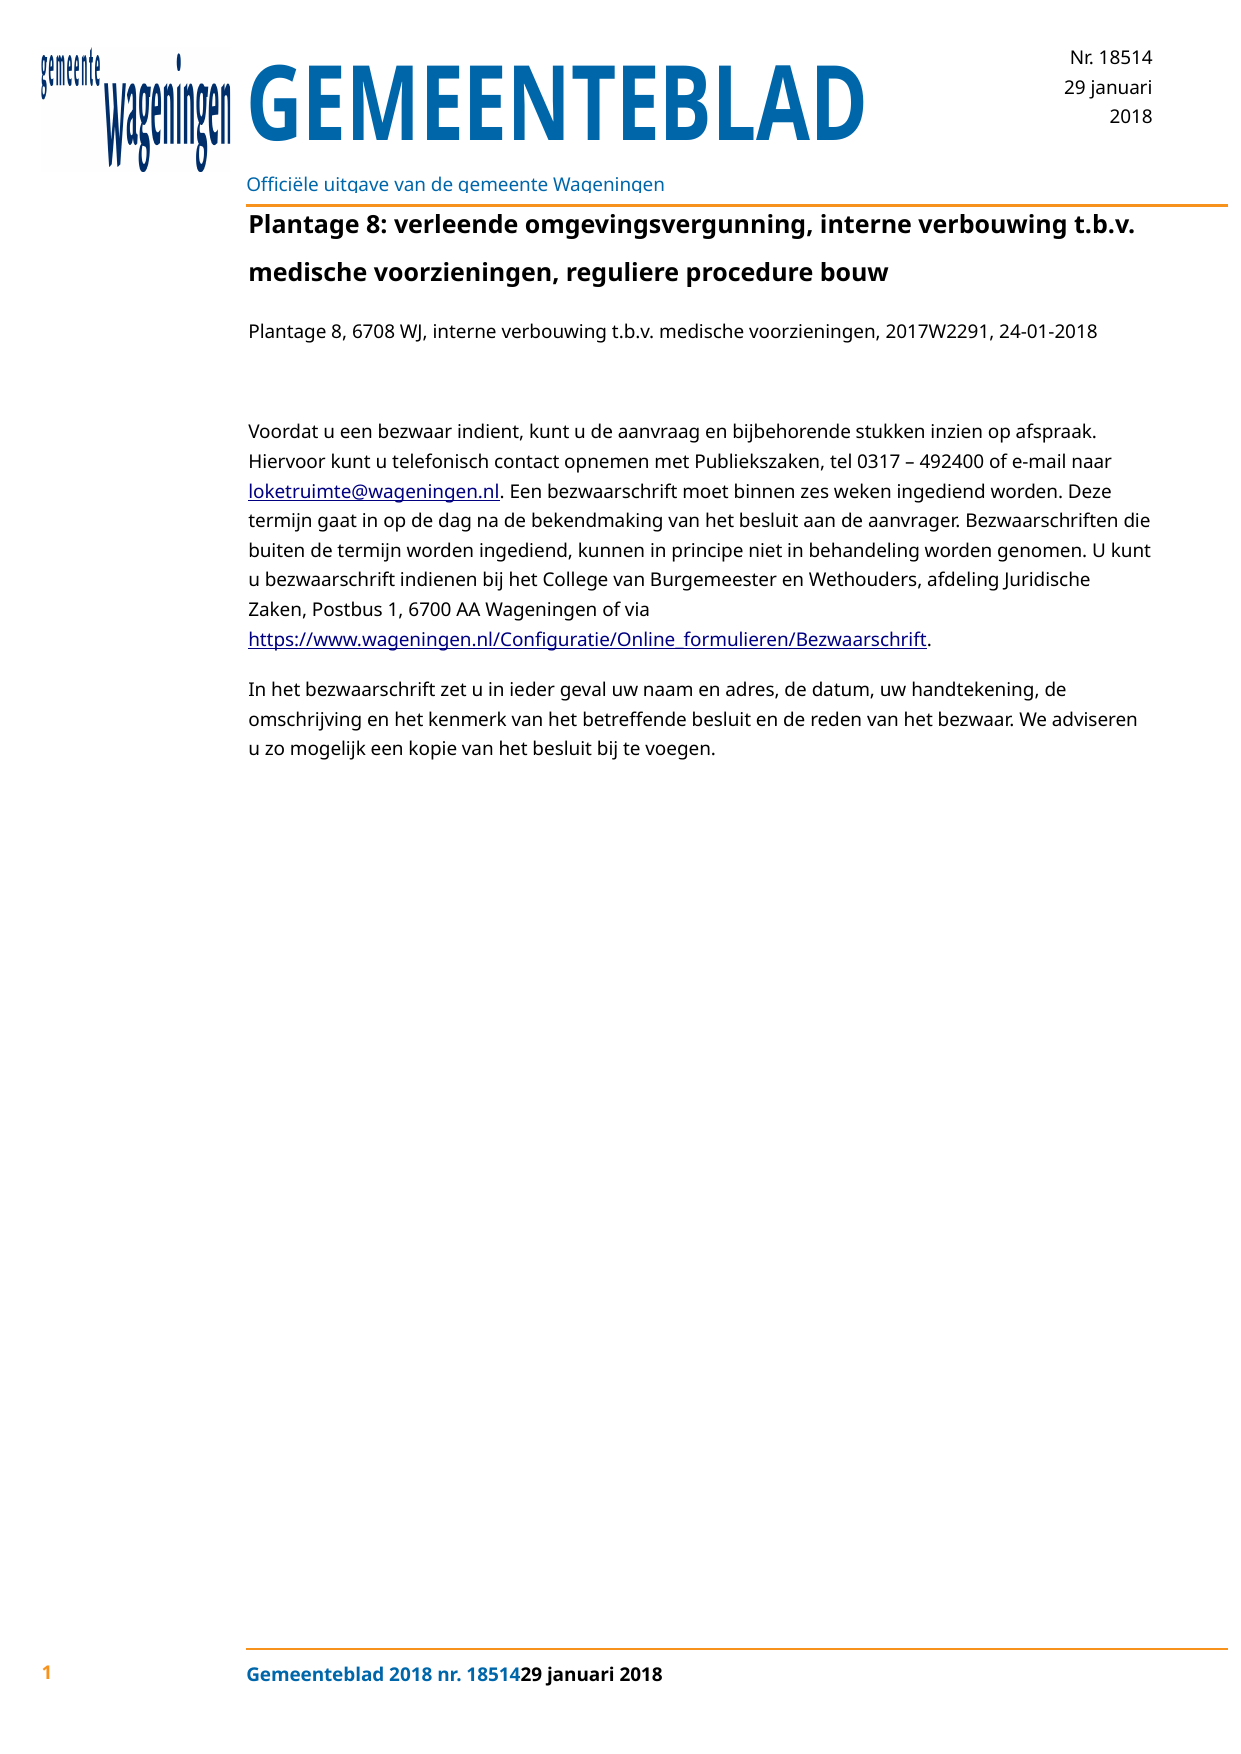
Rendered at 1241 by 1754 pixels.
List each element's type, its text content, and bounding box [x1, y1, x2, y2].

text In het bezwaarschrift zet u in ieder geval uw naam en adres, de datum, uw handtekening, de omschrijving en het kenmerk van het betreffende besluit en de reden van het bezwaar. We adviseren u zo mogelijk een kopie van het besluit bij te voegen. [248, 676, 1152, 761]
text Plantage 8: verleende omgevingsvergunning, interne verbouwing t.b.v. medische voorzieningen, reguliere procedure bouw [248, 207, 1152, 288]
text Voordat u een bezwaar indient, kunt u de aanvraag en bijbehorende stukken inzien op afspraak. Hiervoor kunt u telefonisch contact opnemen met Publiekszaken, tel 0317 – 492400 of e-mail naar loketruimte@wageningen.nl. Een bezwaarschrift moet binnen zes weken ingediend worden. Deze termijn gaat in op de dag na de bekendmaking van het besluit aan de aanvrager. Bezwaarschriften die buiten de termijn worden ingediend, kunnen in principe niet in behandeling worden genomen. U kunt u bezwaarschrift indienen bij het College van Burgemeester en Wethouders, afdeling Juridische Zaken, Postbus 1, 6700 AA Wageningen of via https://www.wageningen.nl/Configuratie/Online_formulieren/Bezwaarschrift. [248, 419, 1152, 652]
text Plantage 8, 6708 WJ, interne verbouwing t.b.v. medische voorzieningen, 2017W2291, 24-01-2018 [248, 318, 1152, 344]
picture [41, 47, 231, 172]
